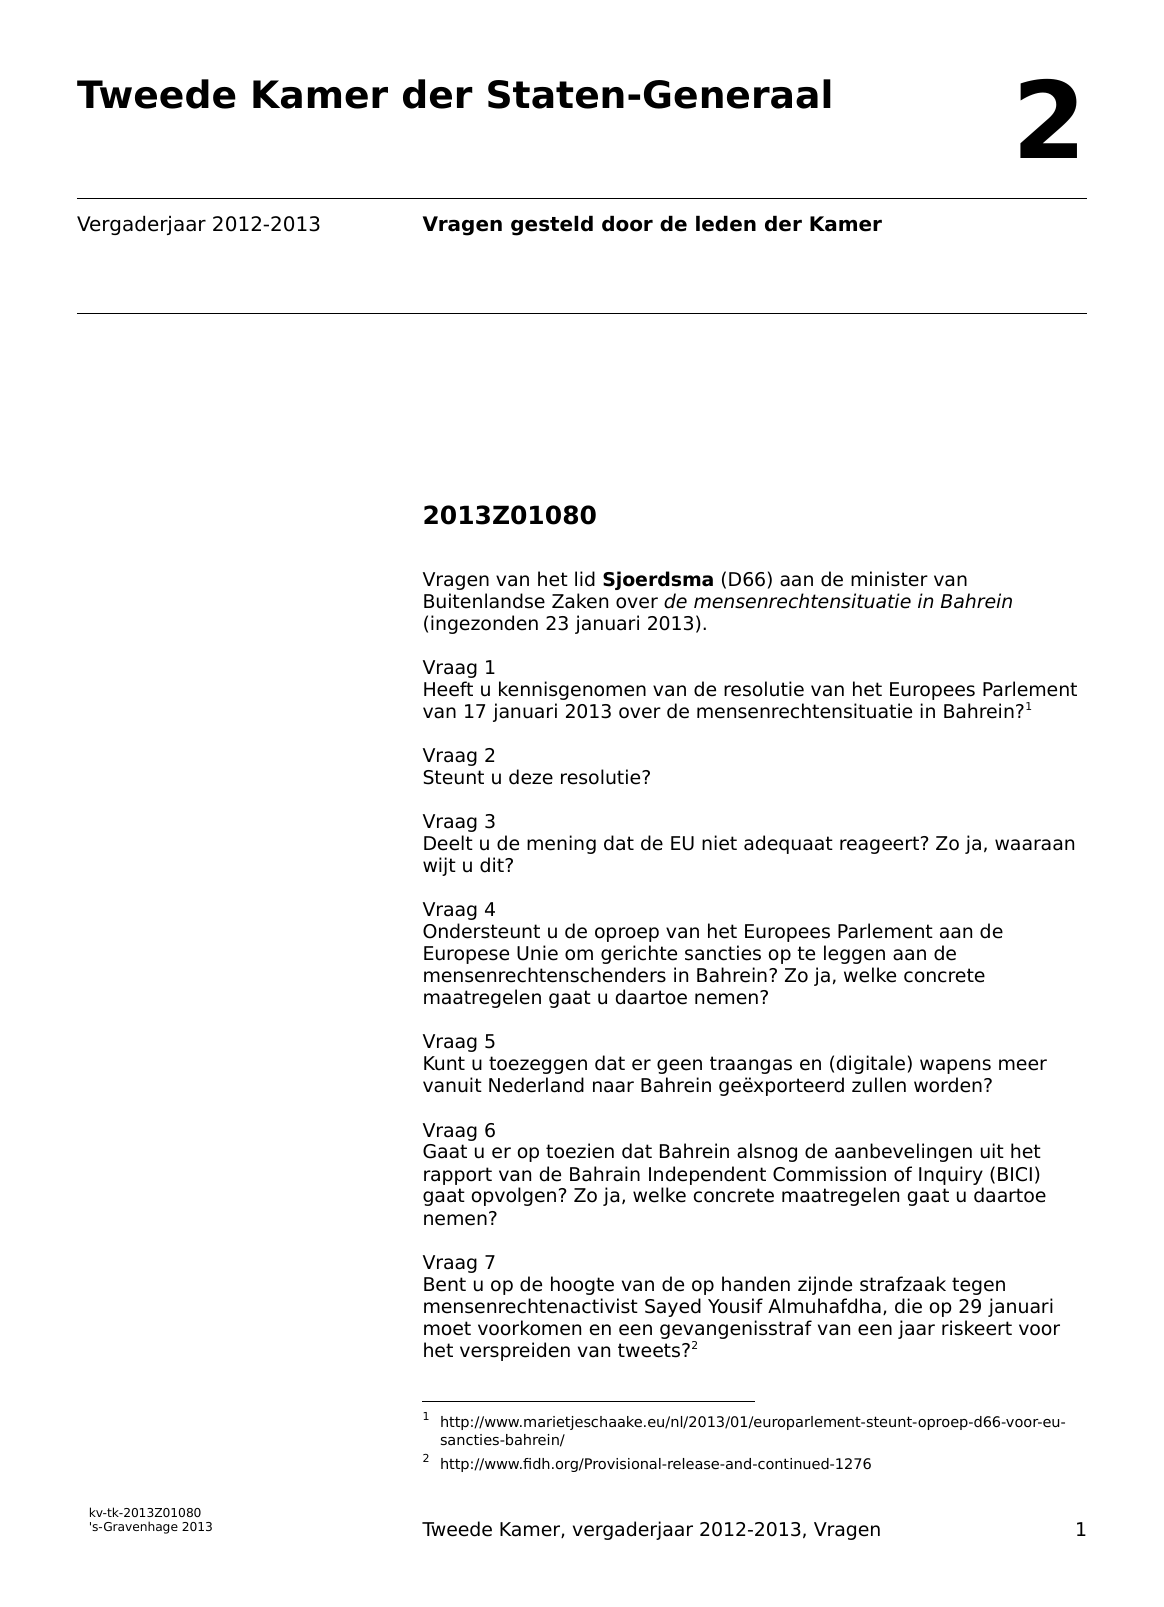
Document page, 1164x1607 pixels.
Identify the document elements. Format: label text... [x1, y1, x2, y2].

text Steunt u deze resolutie? [422, 767, 1087, 789]
text Vraag 6 [422, 1119, 1087, 1141]
text Vraag 2 [422, 745, 1087, 767]
table_cell Vragen gesteld door de leden der Kamer [422, 199, 1087, 313]
table_header 2 [886, 59, 1087, 198]
text Vragen van het lid Sjoerdsma (D66) aan de minister van Buitenlandse Zaken over de mensenrechtensituatie in Bahrein (ingezonden 23 januari 2013). [422, 569, 1087, 635]
text 's-Gravenhage 2013 [88, 1520, 323, 1534]
text 2013Z01080 [422, 501, 1087, 531]
table_header Tweede Kamer der Staten-Generaal [77, 59, 886, 198]
text Heeft u kennisgenomen van de resolutie van het Europees Parlement van 17 januari 2013 over de mensenrechtensituatie in Bahrein? [422, 679, 1087, 723]
text kv-tk-2013Z01080 [88, 1506, 323, 1520]
text Deelt u de mening dat de EU niet adequaat reageert? Zo ja, waaraan wijt u dit? [422, 833, 1087, 877]
text Vraag 1 [422, 657, 1087, 679]
text Ondersteunt u de oproep van het Europees Parlement aan de Europese Unie om gerichte sancties op te leggen aan de mensenrechtenschenders in Bahrein? Zo ja, welke concrete maatregelen gaat u daartoe nemen? [422, 921, 1087, 1009]
text http://www.marietjeschaake.eu/nl/2013/01/europarlement-steunt-oproep-d66-voor-eu-sancties-bahrein/ [422, 1410, 1087, 1449]
text Vraag 7 [422, 1252, 1087, 1273]
text Gaat u er op toezien dat Bahrein alsnog de aanbevelingen uit het rapport van de Bahrain Independent Commission of Inquiry (BICI) gaat opvolgen? Zo ja, welke concrete maatregelen gaat u daartoe nemen? [422, 1141, 1087, 1229]
text Vraag 3 [422, 811, 1087, 833]
table_cell Vergaderjaar 2012-2013 [77, 199, 422, 313]
text Vraag 4 [422, 899, 1087, 921]
text Vraag 5 [422, 1031, 1087, 1053]
text Bent u op de hoogte van de op handen zijnde strafzaak tegen mensenrechtenactivist Sayed Yousif Almuhafdha, die op 29 januari moet voorkomen en een gevangenisstraf van een jaar riskeert voor het verspreiden van tweets? [422, 1273, 1087, 1361]
text http://www.fidh.org/Provisional-release-and-continued-1276 [422, 1452, 1087, 1474]
text Kunt u toezeggen dat er geen traangas en (digitale) wapens meer vanuit Nederland naar Bahrein geëxporteerd zullen worden? [422, 1053, 1087, 1097]
